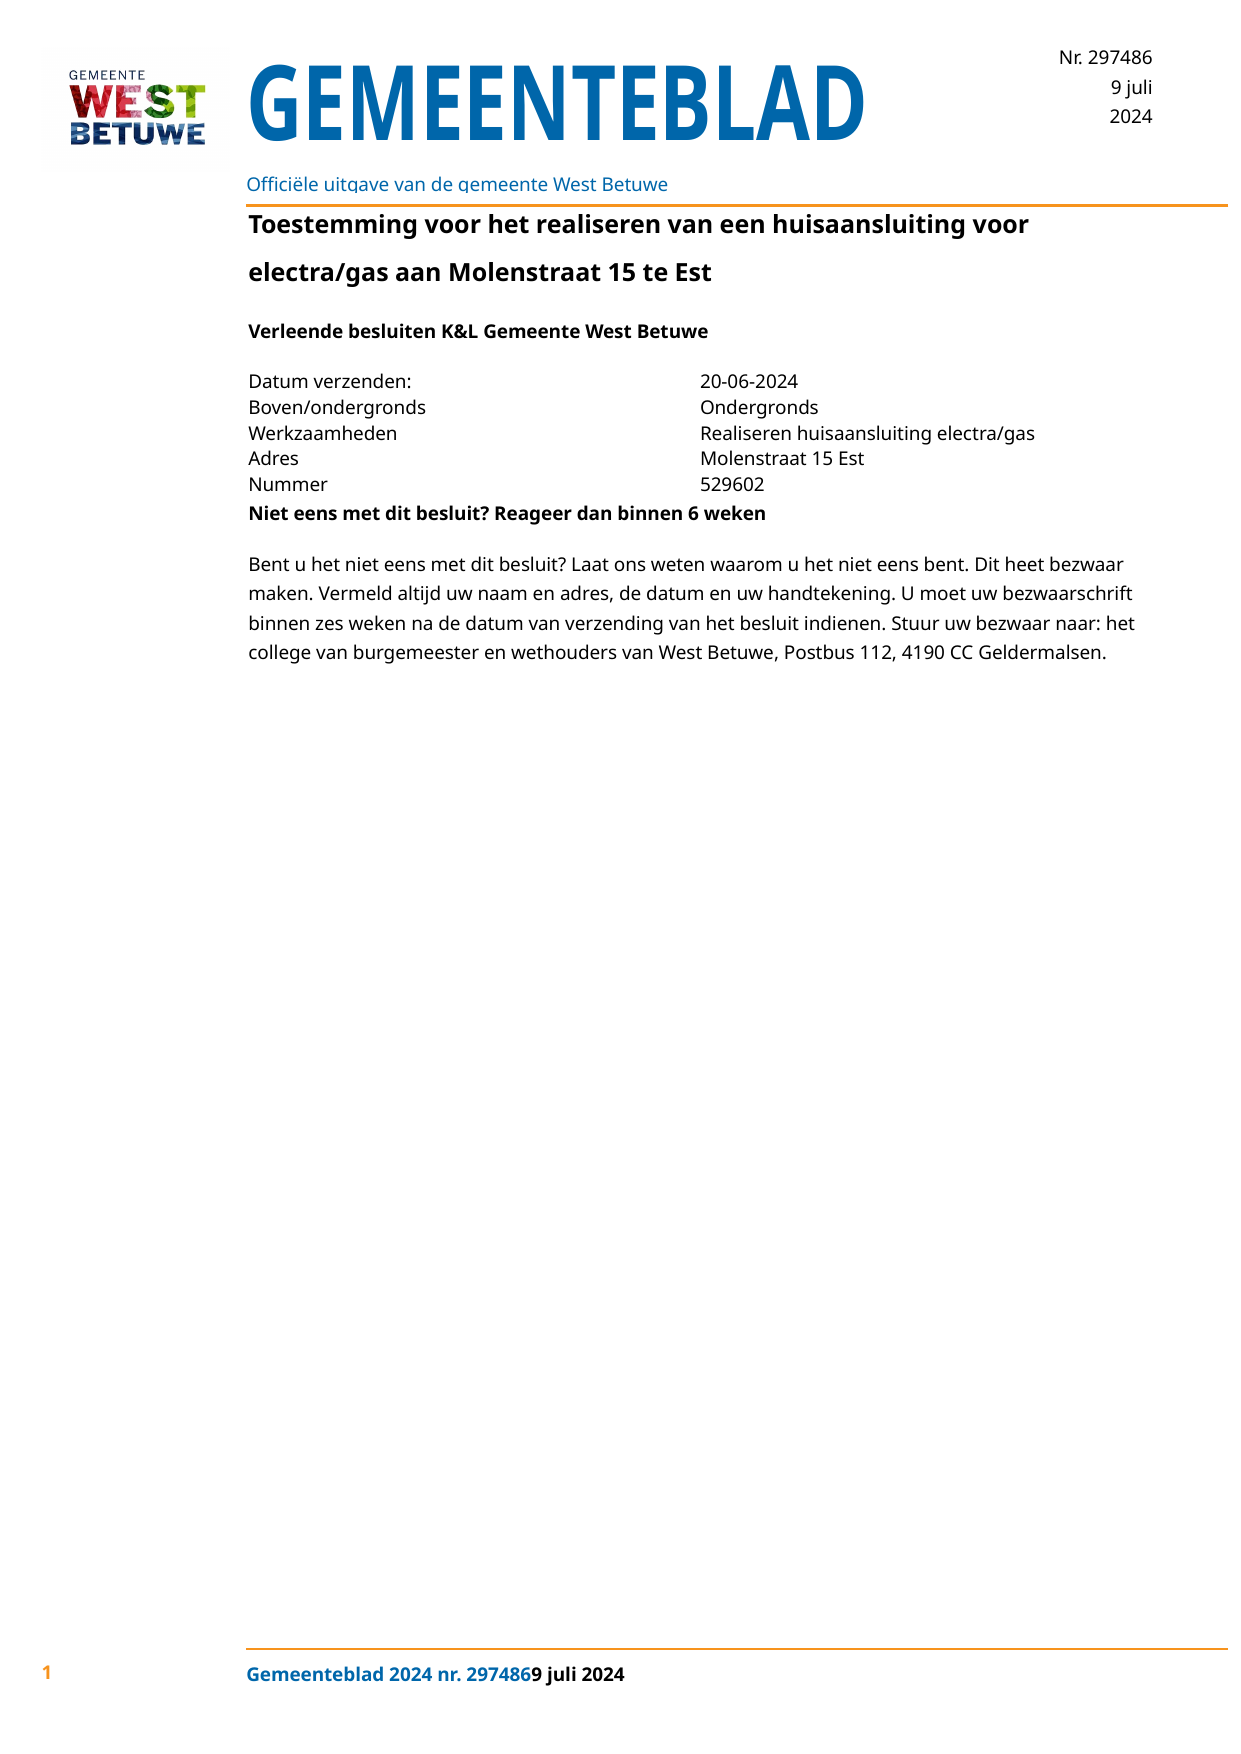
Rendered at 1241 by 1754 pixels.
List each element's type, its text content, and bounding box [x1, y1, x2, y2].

text Toestemming voor het realiseren van een huisaansluiting voor electra/gas aan Molenstraat 15 te Est [248, 207, 1152, 288]
text Bent u het niet eens met dit besluit? Laat ons weten waarom u het niet eens bent. Dit heet bezwaar maken. Vermeld altijd uw naam en adres, de datum en uw handtekening. U moet uw bezwaarschrift binnen zes weken na de datum van verzending van het besluit indienen. Stuur uw bezwaar naar: het college van burgemeester en wethouders van West Betuwe, Postbus 112, 4190 CC Geldermalsen. [248, 551, 1152, 665]
table_cell 529602 [700, 471, 1152, 497]
table_cell Adres [248, 446, 700, 471]
table_cell Boven/ondergronds [248, 394, 700, 420]
table_cell Werkzaamheden [248, 420, 700, 446]
table_cell Ondergronds [700, 394, 1152, 420]
table_cell Realiseren huisaansluiting electra/gas [700, 420, 1152, 446]
table_cell Molenstraat 15 Est [700, 446, 1152, 471]
table_header 20-06-2024 [700, 369, 1152, 394]
text Niet eens met dit besluit? Reageer dan binnen 6 weken [248, 500, 1152, 526]
table_header Datum verzenden: [248, 369, 700, 394]
table_cell Nummer [248, 471, 700, 497]
picture [41, 47, 231, 172]
text Verleende besluiten K&L Gemeente West Betuwe [248, 318, 1152, 344]
